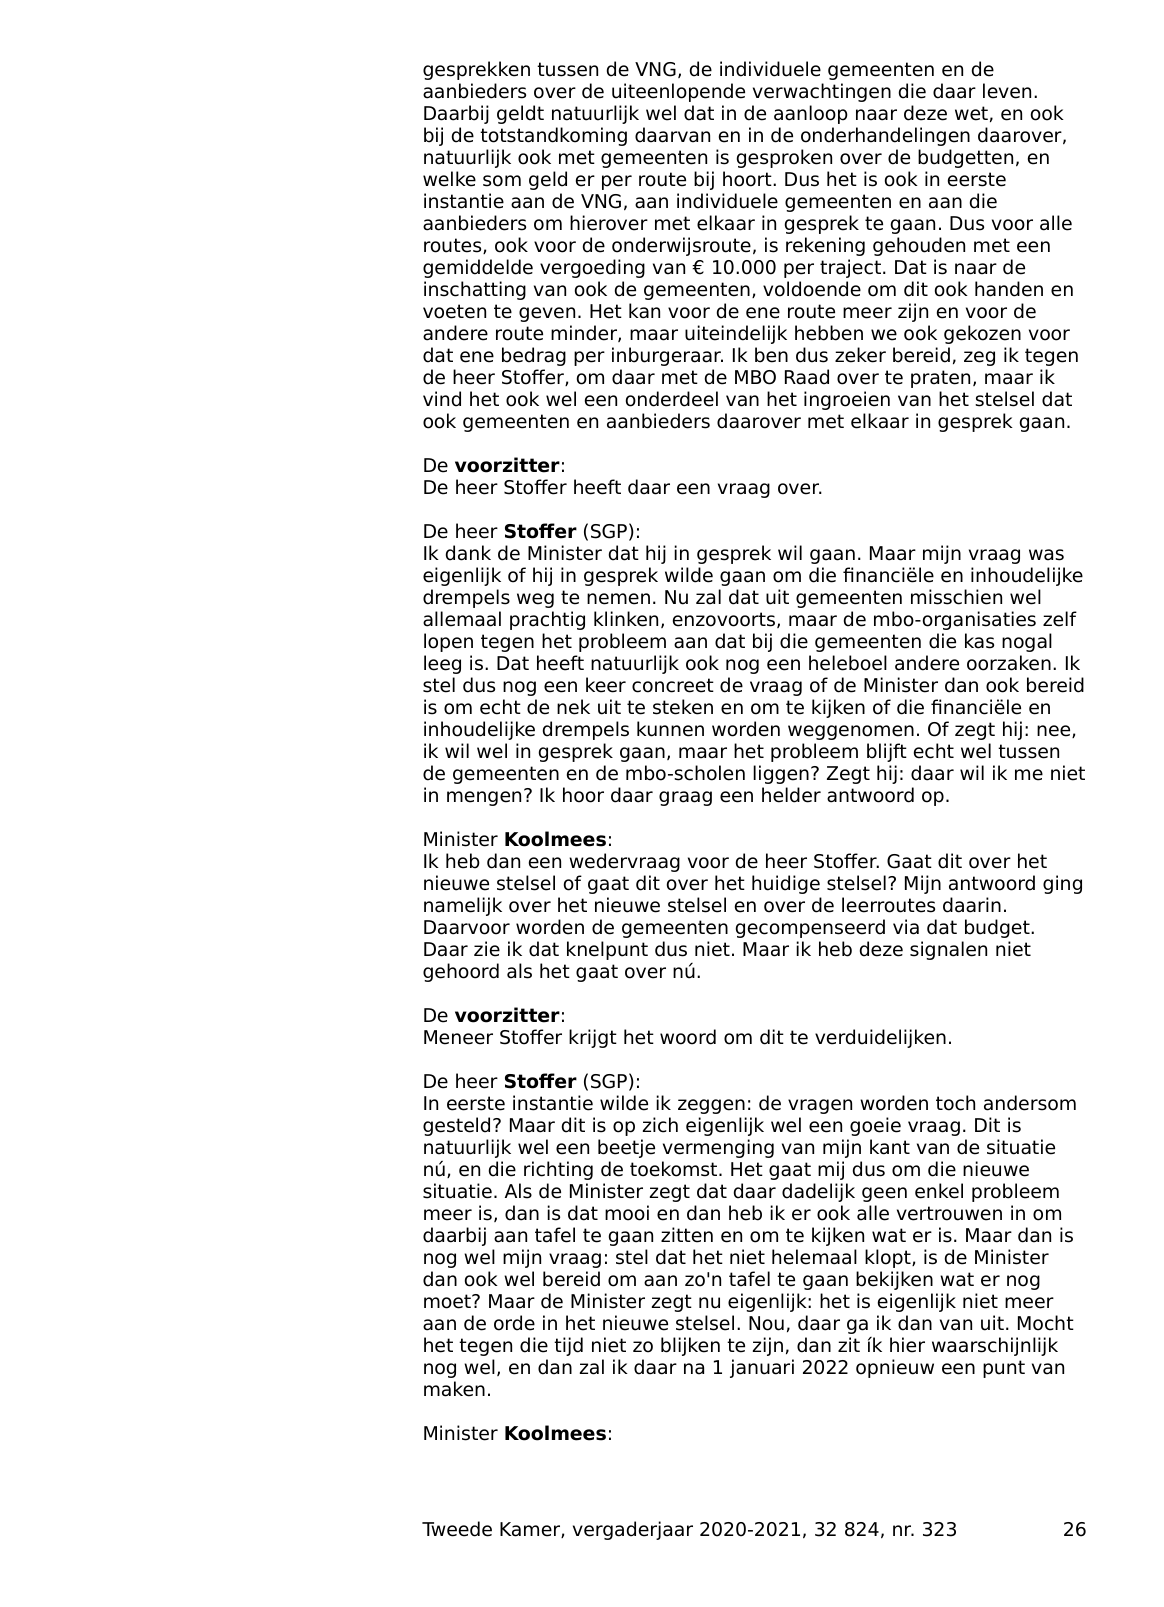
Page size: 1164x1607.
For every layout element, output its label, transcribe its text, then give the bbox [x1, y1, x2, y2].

text De voorzitter: [422, 455, 1087, 477]
text De heer Stoffer (SGP): [422, 521, 1087, 543]
text Minister Koolmees: [422, 1423, 1087, 1445]
text De heer Stoffer heeft daar een vraag over. [422, 477, 1087, 499]
text Minister Koolmees: [422, 829, 1087, 851]
text Ik heb dan een wedervraag voor de heer Stoffer. Gaat dit over het nieuwe stelsel of gaat dit over het huidige stelsel? Mijn antwoord ging namelijk over het nieuwe stelsel en over de leerroutes daarin. Daarvoor worden de gemeenten gecompenseerd via dat budget. Daar zie ik dat knelpunt dus niet. Maar ik heb deze signalen niet gehoord als het gaat over nú. [422, 851, 1087, 983]
text Meneer Stoffer krijgt het woord om dit te verduidelijken. [422, 1027, 1087, 1049]
text De voorzitter: [422, 1005, 1087, 1027]
text In eerste instantie wilde ik zeggen: de vragen worden toch andersom gesteld? Maar dit is op zich eigenlijk wel een goeie vraag. Dit is natuurlijk wel een beetje vermenging van mijn kant van de situatie nú, en die richting de toekomst. Het gaat mij dus om die nieuwe situatie. Als de Minister zegt dat daar dadelijk geen enkel probleem meer is, dan is dat mooi en dan heb ik er ook alle vertrouwen in om daarbij aan tafel te gaan zitten en om te kijken wat er is. Maar dan is nog wel mijn vraag: stel dat het niet helemaal klopt, is de Minister dan ook wel bereid om aan zo'n tafel te gaan bekijken wat er nog moet? Maar de Minister zegt nu eigenlijk: het is eigenlijk niet meer aan de orde in het nieuwe stelsel. Nou, daar ga ik dan van uit. Mocht het tegen die tijd niet zo blijken te zijn, dan zit ík hier waarschijnlijk nog wel, en dan zal ik daar na 1 januari 2022 opnieuw een punt van maken. [422, 1093, 1087, 1401]
text Ik dank de Minister dat hij in gesprek wil gaan. Maar mijn vraag was eigenlijk of hij in gesprek wilde gaan om die financiële en inhoudelijke drempels weg te nemen. Nu zal dat uit gemeenten misschien wel allemaal prachtig klinken, enzovoorts, maar de mbo-organisaties zelf lopen tegen het probleem aan dat bij die gemeenten die kas nogal leeg is. Dat heeft natuurlijk ook nog een heleboel andere oorzaken. Ik stel dus nog een keer concreet de vraag of de Minister dan ook bereid is om echt de nek uit te steken en om te kijken of die financiële en inhoudelijke drempels kunnen worden weggenomen. Of zegt hij: nee, ik wil wel in gesprek gaan, maar het probleem blijft echt wel tussen de gemeenten en de mbo-scholen liggen? Zegt hij: daar wil ik me niet in mengen? Ik hoor daar graag een helder antwoord op. [422, 543, 1087, 807]
text gesprekken tussen de VNG, de individuele gemeenten en de aanbieders over de uiteenlopende verwachtingen die daar leven. Daarbij geldt natuurlijk wel dat in de aanloop naar deze wet, en ook bij de totstandkoming daarvan en in de onderhandelingen daarover, natuurlijk ook met gemeenten is gesproken over de budgetten, en welke som geld er per route bij hoort. Dus het is ook in eerste instantie aan de VNG, aan individuele gemeenten en aan die aanbieders om hierover met elkaar in gesprek te gaan. Dus voor alle routes, ook voor de onderwijsroute, is rekening gehouden met een gemiddelde vergoeding van € 10.000 per traject. Dat is naar de inschatting van ook de gemeenten, voldoende om dit ook handen en voeten te geven. Het kan voor de ene route meer zijn en voor de andere route minder, maar uiteindelijk hebben we ook gekozen voor dat ene bedrag per inburgeraar. Ik ben dus zeker bereid, zeg ik tegen de heer Stoffer, om daar met de MBO Raad over te praten, maar ik vind het ook wel een onderdeel van het ingroeien van het stelsel dat ook gemeenten en aanbieders daarover met elkaar in gesprek gaan. [422, 59, 1087, 433]
text De heer Stoffer (SGP): [422, 1071, 1087, 1093]
